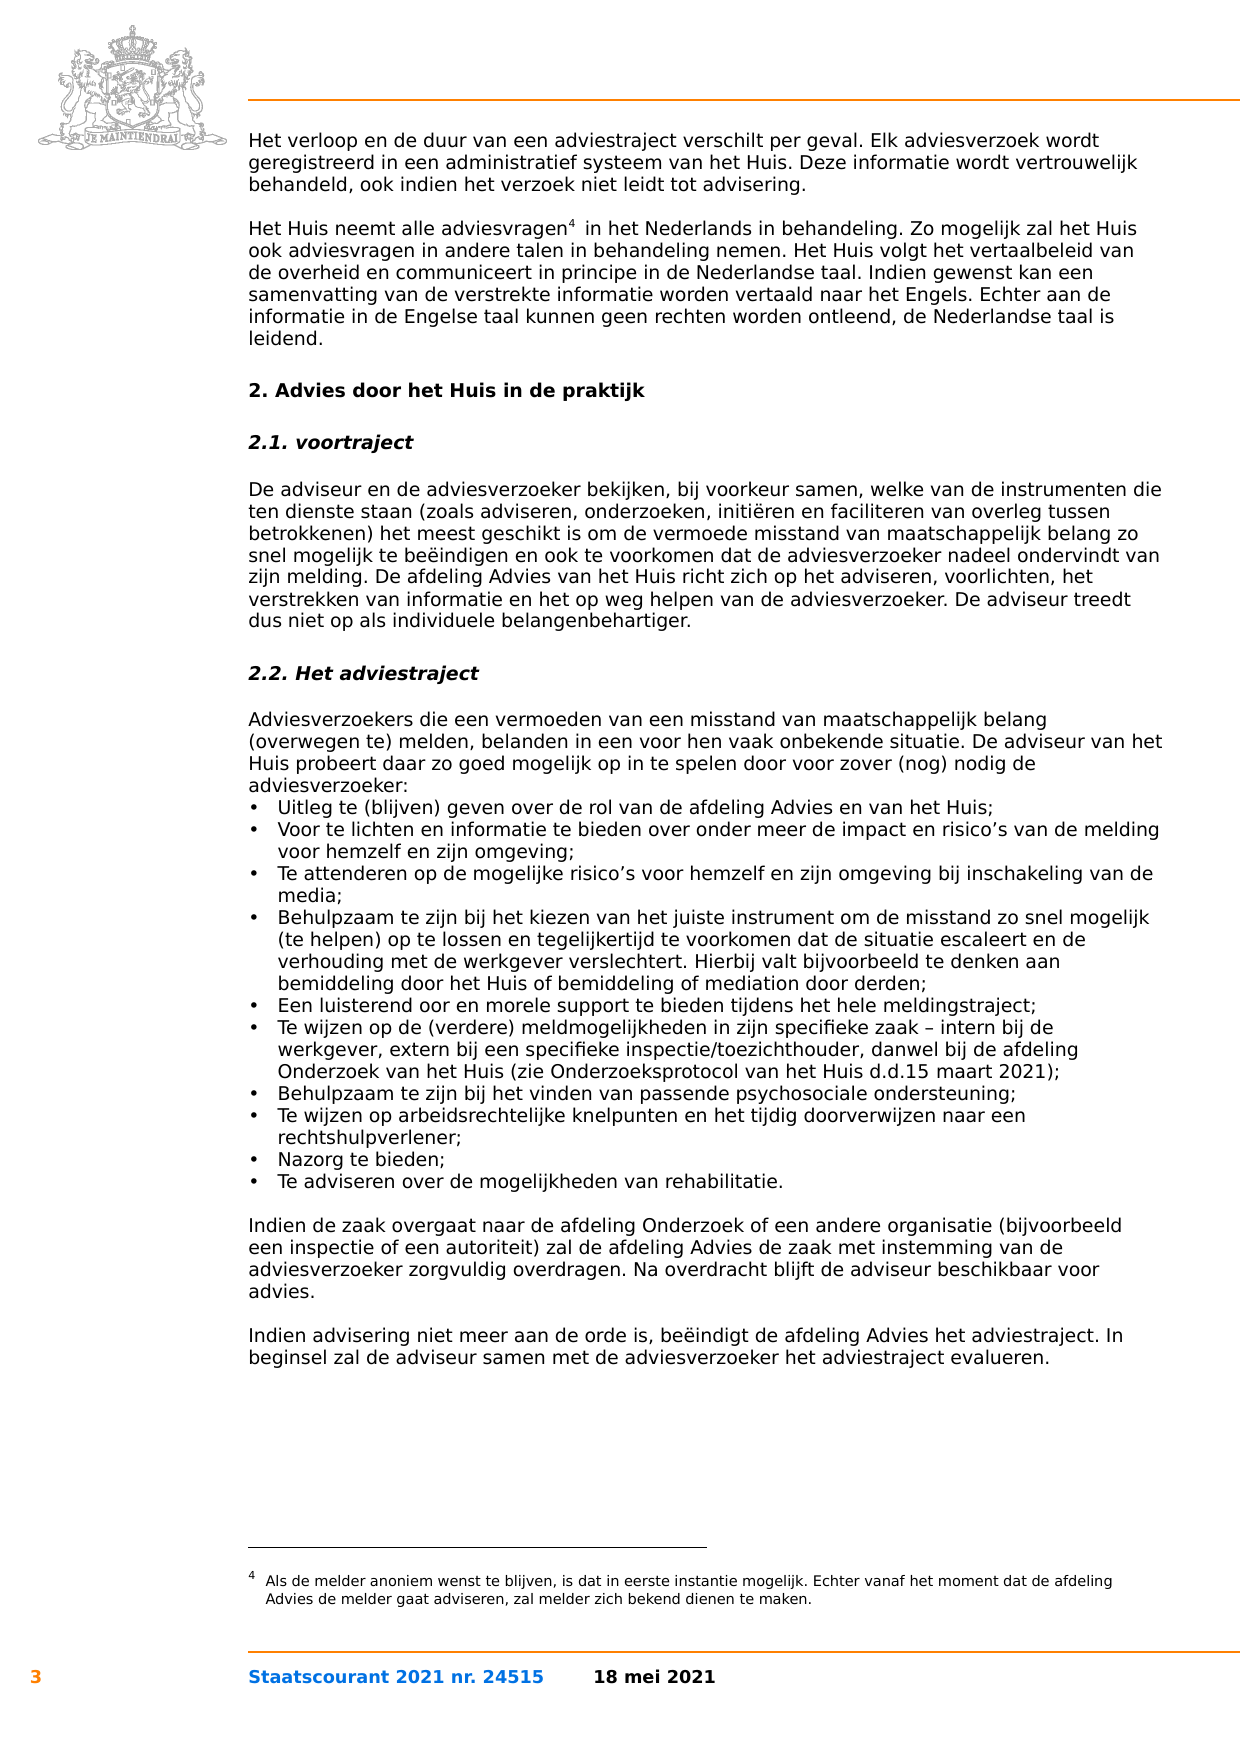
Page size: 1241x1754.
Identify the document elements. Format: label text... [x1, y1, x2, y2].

text • Voor te lichten en informatie te bieden over onder meer de impact en risico’s van de melding voor hemzelf en zijn omgeving; [248, 819, 1163, 863]
text • Behulpzaam te zijn bij het vinden van passende psychosociale ondersteuning; [248, 1083, 1163, 1105]
text Als de melder anoniem wenst te blijven, is dat in eerste instantie mogelijk. Echter vanaf het moment dat de afdeling Advies de melder gaat adviseren, zal melder zich bekend dienen te maken. [248, 1569, 1163, 1608]
text • Nazorg te bieden; [248, 1149, 1163, 1171]
text • Uitleg te (blijven) geven over de rol van de afdeling Advies en van het Huis; [248, 797, 1163, 819]
text Adviesverzoekers die een vermoeden van een misstand van maatschappelijk belang (overwegen te) melden, belanden in een voor hen vaak onbekende situatie. De adviseur van het Huis probeert daar zo goed mogelijk op in te spelen door voor zover (nog) nodig de adviesverzoeker: [248, 709, 1163, 797]
text • Te wijzen op arbeidsrechtelijke knelpunten en het tijdig doorverwijzen naar een rechtshulpverlener; [248, 1105, 1163, 1149]
text • Behulpzaam te zijn bij het kiezen van het juiste instrument om de misstand zo snel mogelijk (te helpen) op te lossen en tegelijkertijd te voorkomen dat de situatie escaleert en de verhouding met de werkgever verslechtert. Hierbij valt bijvoorbeeld te denken aan bemiddeling door het Huis of bemiddeling of mediation door derden; [248, 907, 1163, 995]
text De adviseur en de adviesverzoeker bekijken, bij voorkeur samen, welke van de instrumenten die ten dienste staan (zoals adviseren, onderzoeken, initiëren en faciliteren van overleg tussen betrokkenen) het meest geschikt is om de vermoede misstand van maatschappelijk belang zo snel mogelijk te beëindigen en ook te voorkomen dat de adviesverzoeker nadeel ondervindt van zijn melding. De afdeling Advies van het Huis richt zich op het adviseren, voorlichten, het verstrekken van informatie en het op weg helpen van de adviesverzoeker. De adviseur treedt dus niet op als individuele belangenbehartiger. [248, 478, 1163, 632]
picture [38, 25, 227, 150]
subtitle 2. Advies door het Huis in de praktijk [248, 379, 1163, 402]
text • Te attenderen op de mogelijke risico’s voor hemzelf en zijn omgeving bij inschakeling van de media; [248, 863, 1163, 907]
text Het verloop en de duur van een adviestraject verschilt per geval. Elk adviesverzoek wordt geregistreerd in een administratief systeem van het Huis. Deze informatie wordt vertrouwelijk behandeld, ook indien het verzoek niet leidt tot advisering. [248, 130, 1163, 196]
text • Te wijzen op de (verdere) meldmogelijkheden in zijn specifieke zaak – intern bij de werkgever, extern bij een specifieke inspectie/toezichthouder, danwel bij de afdeling Onderzoek van het Huis (zie Onderzoeksprotocol van het Huis d.d.15 maart 2021); [248, 1017, 1163, 1083]
text • Een luisterend oor en morele support te bieden tijdens het hele meldingstraject; [248, 995, 1163, 1017]
text Indien advisering niet meer aan de orde is, beëindigt de afdeling Advies het adviestraject. In beginsel zal de adviseur samen met de adviesverzoeker het adviestraject evalueren. [248, 1324, 1163, 1368]
subtitle 2.1. voortraject [248, 432, 1163, 453]
text Indien de zaak overgaat naar de afdeling Onderzoek of een andere organisatie (bijvoorbeeld een inspectie of een autoriteit) zal de afdeling Advies de zaak met instemming van de adviesverzoeker zorgvuldig overdragen. Na overdracht blijft de adviseur beschikbaar voor advies. [248, 1215, 1163, 1303]
text Het Huis neemt alle adviesvragen in het Nederlands in behandeling. Zo mogelijk zal het Huis ook adviesvragen in andere talen in behandeling nemen. Het Huis volgt het vertaalbeleid van de overheid en communiceert in principe in de Nederlandse taal. Indien gewenst kan een samenvatting van de verstrekte informatie worden vertaald naar het Engels. Echter aan de informatie in de Engelse taal kunnen geen rechten worden ontleend, de Nederlandse taal is leidend. [248, 218, 1163, 349]
subtitle 2.2. Het adviestraject [248, 662, 1163, 684]
text • Te adviseren over de mogelijkheden van rehabilitatie. [248, 1171, 1163, 1193]
